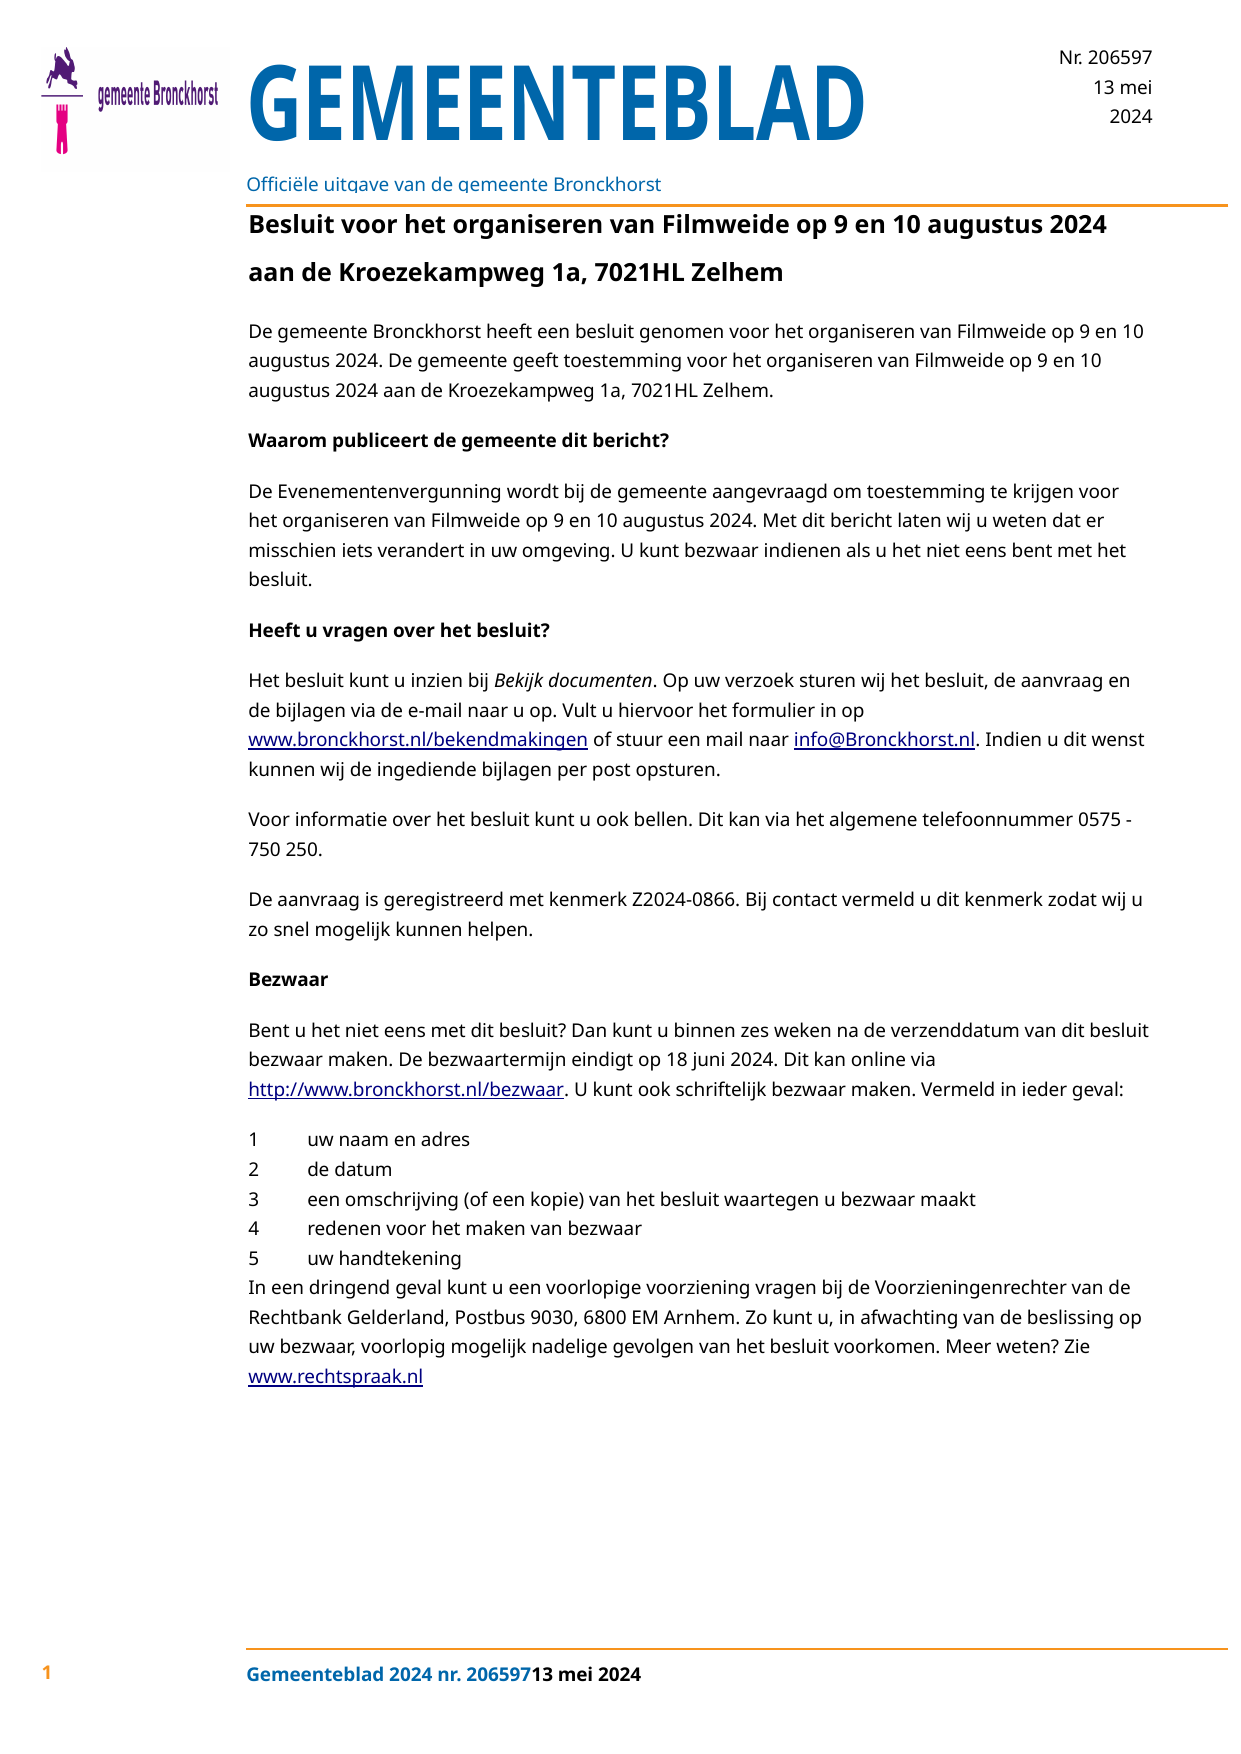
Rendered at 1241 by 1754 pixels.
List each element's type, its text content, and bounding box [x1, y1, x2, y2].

text Het besluit kunt u inzien bij Bekijk documenten. Op uw verzoek sturen wij het besluit, de aanvraag en de bijlagen via de e-mail naar u op. Vult u hiervoor het formulier in op www.bronckhorst.nl/bekendmakingen of stuur een mail naar info@Bronckhorst.nl. Indien u dit wenst kunnen wij de ingediende bijlagen per post opsturen. [248, 667, 1152, 782]
text De Evenementenvergunning wordt bij de gemeente aangevraagd om toestemming te krijgen voor het organiseren van Filmweide op 9 en 10 augustus 2024. Met dit bericht laten wij u weten dat er misschien iets verandert in uw omgeving. U kunt bezwaar indienen als u het niet eens bent met het besluit. [248, 478, 1152, 592]
text Bezwaar [248, 967, 1152, 992]
list de datum [248, 1156, 1152, 1182]
list uw handtekening [248, 1245, 1152, 1271]
text Voor informatie over het besluit kunt u ook bellen. Dit kan via het algemene telefoonnummer 0575 - 750 250. [248, 807, 1152, 862]
list uw naam en adres [248, 1127, 1152, 1152]
picture [41, 47, 231, 172]
text Bent u het niet eens met dit besluit? Dan kunt u binnen zes weken na de verzenddatum van dit besluit bezwaar maken. De bezwaartermijn eindigt op 18 juni 2024. Dit kan online via http://www.bronckhorst.nl/bezwaar. U kunt ook schriftelijk bezwaar maken. Vermeld in ieder geval: [248, 1017, 1152, 1102]
text De gemeente Bronckhorst heeft een besluit genomen voor het organiseren van Filmweide op 9 en 10 augustus 2024. De gemeente geeft toestemming voor het organiseren van Filmweide op 9 en 10 augustus 2024 aan de Kroezekampweg 1a, 7021HL Zelhem. [248, 318, 1152, 403]
text Besluit voor het organiseren van Filmweide op 9 en 10 augustus 2024 aan de Kroezekampweg 1a, 7021HL Zelhem [248, 207, 1152, 288]
text Waarom publiceert de gemeente dit bericht? [248, 427, 1152, 453]
text De aanvraag is geregistreerd met kenmerk Z2024-0866. Bij contact vermeld u dit kenmerk zodat wij u zo snel mogelijk kunnen helpen. [248, 887, 1152, 942]
list redenen voor het maken van bezwaar [248, 1215, 1152, 1241]
text In een dringend geval kunt u een voorlopige voorziening vragen bij de Voorzieningenrechter van de Rechtbank Gelderland, Postbus 9030, 6800 EM Arnhem. Zo kunt u, in afwachting van de beslissing op uw bezwaar, voorlopig mogelijk nadelige gevolgen van het besluit voorkomen. Meer weten? Zie www.rechtspraak.nl [248, 1274, 1152, 1389]
list een omschrijving (of een kopie) van het besluit waartegen u bezwaar maakt [248, 1186, 1152, 1212]
text Heeft u vragen over het besluit? [248, 617, 1152, 643]
